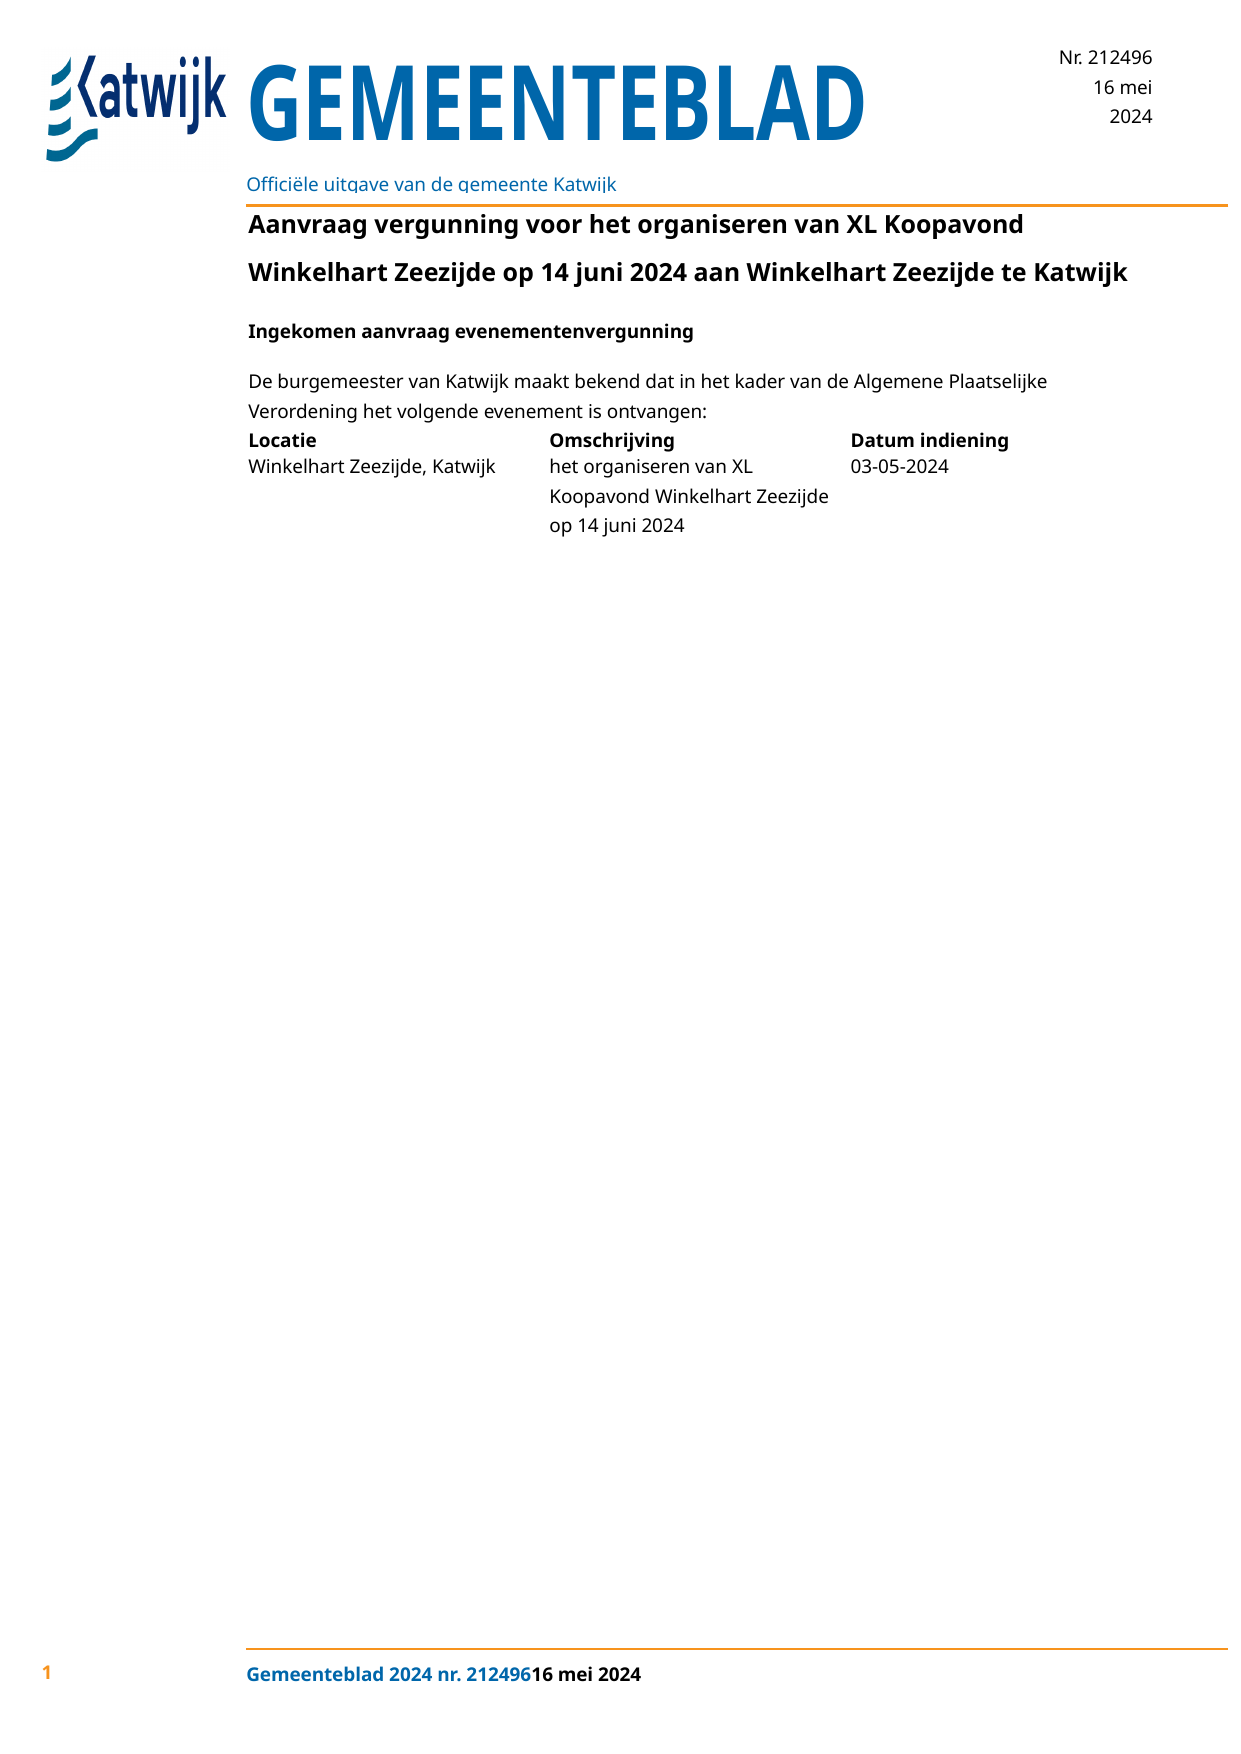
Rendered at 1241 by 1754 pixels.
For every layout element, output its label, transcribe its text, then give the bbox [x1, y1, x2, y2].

table_header Omschrijving [549, 428, 850, 453]
picture [41, 47, 231, 172]
table_cell 03-05-2024 [850, 453, 1152, 538]
text De burgemeester van Katwijk maakt bekend dat in het kader van de Algemene Plaatselijke Verordening het volgende evenement is ontvangen: [248, 368, 1152, 424]
table_header Locatie [248, 428, 549, 453]
table_cell het organiseren van XL Koopavond Winkelhart Zeezijde op 14 juni 2024 [549, 453, 850, 538]
table_cell Winkelhart Zeezijde, Katwijk [248, 453, 549, 538]
text Aanvraag vergunning voor het organiseren van XL Koopavond Winkelhart Zeezijde op 14 juni 2024 aan Winkelhart Zeezijde te Katwijk [248, 207, 1152, 288]
text Ingekomen aanvraag evenementenvergunning [248, 318, 1152, 344]
table_header Datum indiening [850, 428, 1152, 453]
